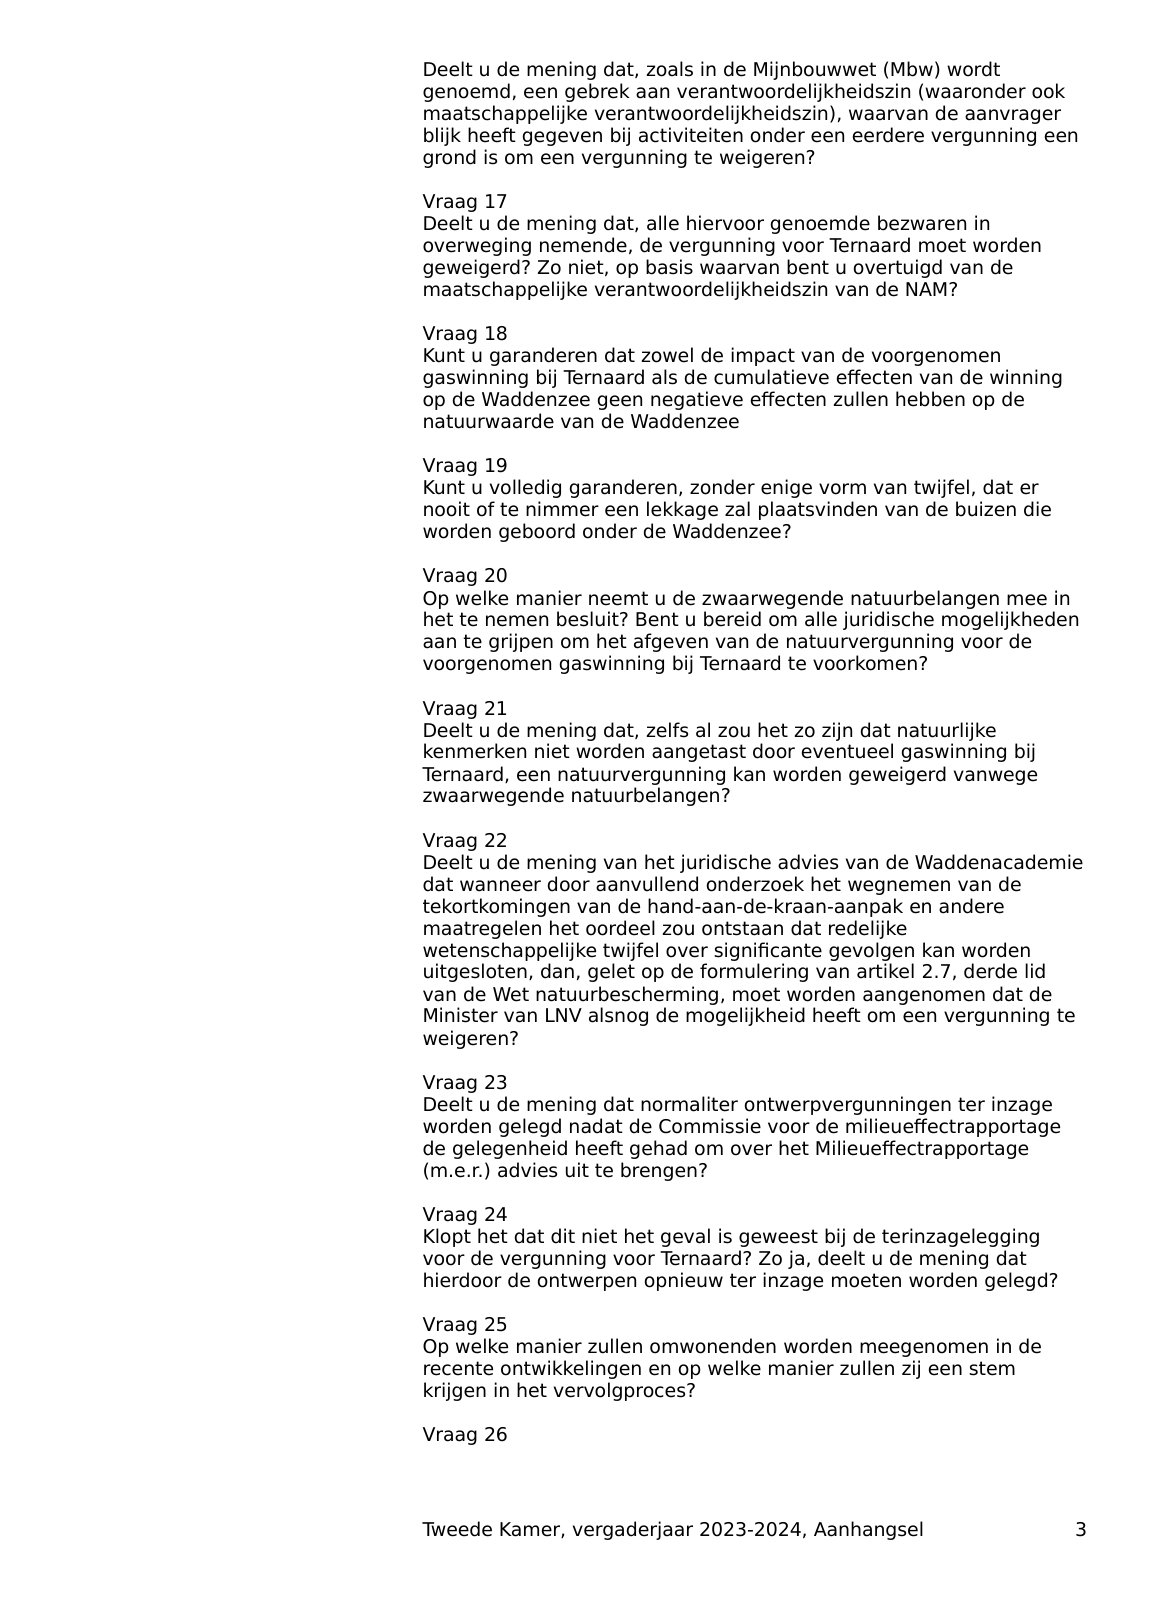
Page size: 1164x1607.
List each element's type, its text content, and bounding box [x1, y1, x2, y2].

text Vraag 18 [422, 323, 1087, 345]
text Vraag 26 [422, 1424, 1087, 1446]
text Vraag 21 [422, 697, 1087, 719]
text Vraag 22 [422, 829, 1087, 852]
text Vraag 25 [422, 1314, 1087, 1336]
text Kunt u volledig garanderen, zonder enige vorm van twijfel, dat er nooit of te nimmer een lekkage zal plaatsvinden van de buizen die worden geboord onder de Waddenzee? [422, 477, 1087, 543]
text Vraag 17 [422, 191, 1087, 213]
text Kunt u garanderen dat zowel de impact van de voorgenomen gaswinning bij Ternaard als de cumulatieve effecten van de winning op de Waddenzee geen negatieve effecten zullen hebben op de natuurwaarde van de Waddenzee [422, 345, 1087, 433]
text Deelt u de mening dat normaliter ontwerpvergunningen ter inzage worden gelegd nadat de Commissie voor de milieueffectrapportage de gelegenheid heeft gehad om over het Milieueffectrapportage (m.e.r.) advies uit te brengen? [422, 1093, 1087, 1181]
text Klopt het dat dit niet het geval is geweest bij de terinzagelegging voor de vergunning voor Ternaard? Zo ja, deelt u de mening dat hierdoor de ontwerpen opnieuw ter inzage moeten worden gelegd? [422, 1226, 1087, 1292]
text Op welke manier neemt u de zwaarwegende natuurbelangen mee in het te nemen besluit? Bent u bereid om alle juridische mogelijkheden aan te grijpen om het afgeven van de natuurvergunning voor de voorgenomen gaswinning bij Ternaard te voorkomen? [422, 587, 1087, 675]
text Deelt u de mening dat, zelfs al zou het zo zijn dat natuurlijke kenmerken niet worden aangetast door eventueel gaswinning bij Ternaard, een natuurvergunning kan worden geweigerd vanwege zwaarwegende natuurbelangen? [422, 719, 1087, 807]
text Vraag 20 [422, 565, 1087, 587]
text Op welke manier zullen omwonenden worden meegenomen in de recente ontwikkelingen en op welke manier zullen zij een stem krijgen in het vervolgproces? [422, 1336, 1087, 1402]
text Vraag 19 [422, 455, 1087, 477]
text Deelt u de mening van het juridische advies van de Waddenacademie dat wanneer door aanvullend onderzoek het wegnemen van de tekortkomingen van de hand-aan-de-kraan-aanpak en andere maatregelen het oordeel zou ontstaan dat redelijke wetenschappelijke twijfel over significante gevolgen kan worden uitgesloten, dan, gelet op de formulering van artikel 2.7, derde lid van de Wet natuurbescherming, moet worden aangenomen dat de Minister van LNV alsnog de mogelijkheid heeft om een vergunning te weigeren? [422, 852, 1087, 1049]
text Vraag 23 [422, 1072, 1087, 1093]
text Vraag 24 [422, 1204, 1087, 1226]
text Deelt u de mening dat, zoals in de Mijnbouwwet (Mbw) wordt genoemd, een gebrek aan verantwoordelijkheidszin (waaronder ook maatschappelijke verantwoordelijkheidszin), waarvan de aanvrager blijk heeft gegeven bij activiteiten onder een eerdere vergunning een grond is om een vergunning te weigeren? [422, 59, 1087, 169]
text Deelt u de mening dat, alle hiervoor genoemde bezwaren in overweging nemende, de vergunning voor Ternaard moet worden geweigerd? Zo niet, op basis waarvan bent u overtuigd van de maatschappelijke verantwoordelijkheidszin van de NAM? [422, 213, 1087, 301]
